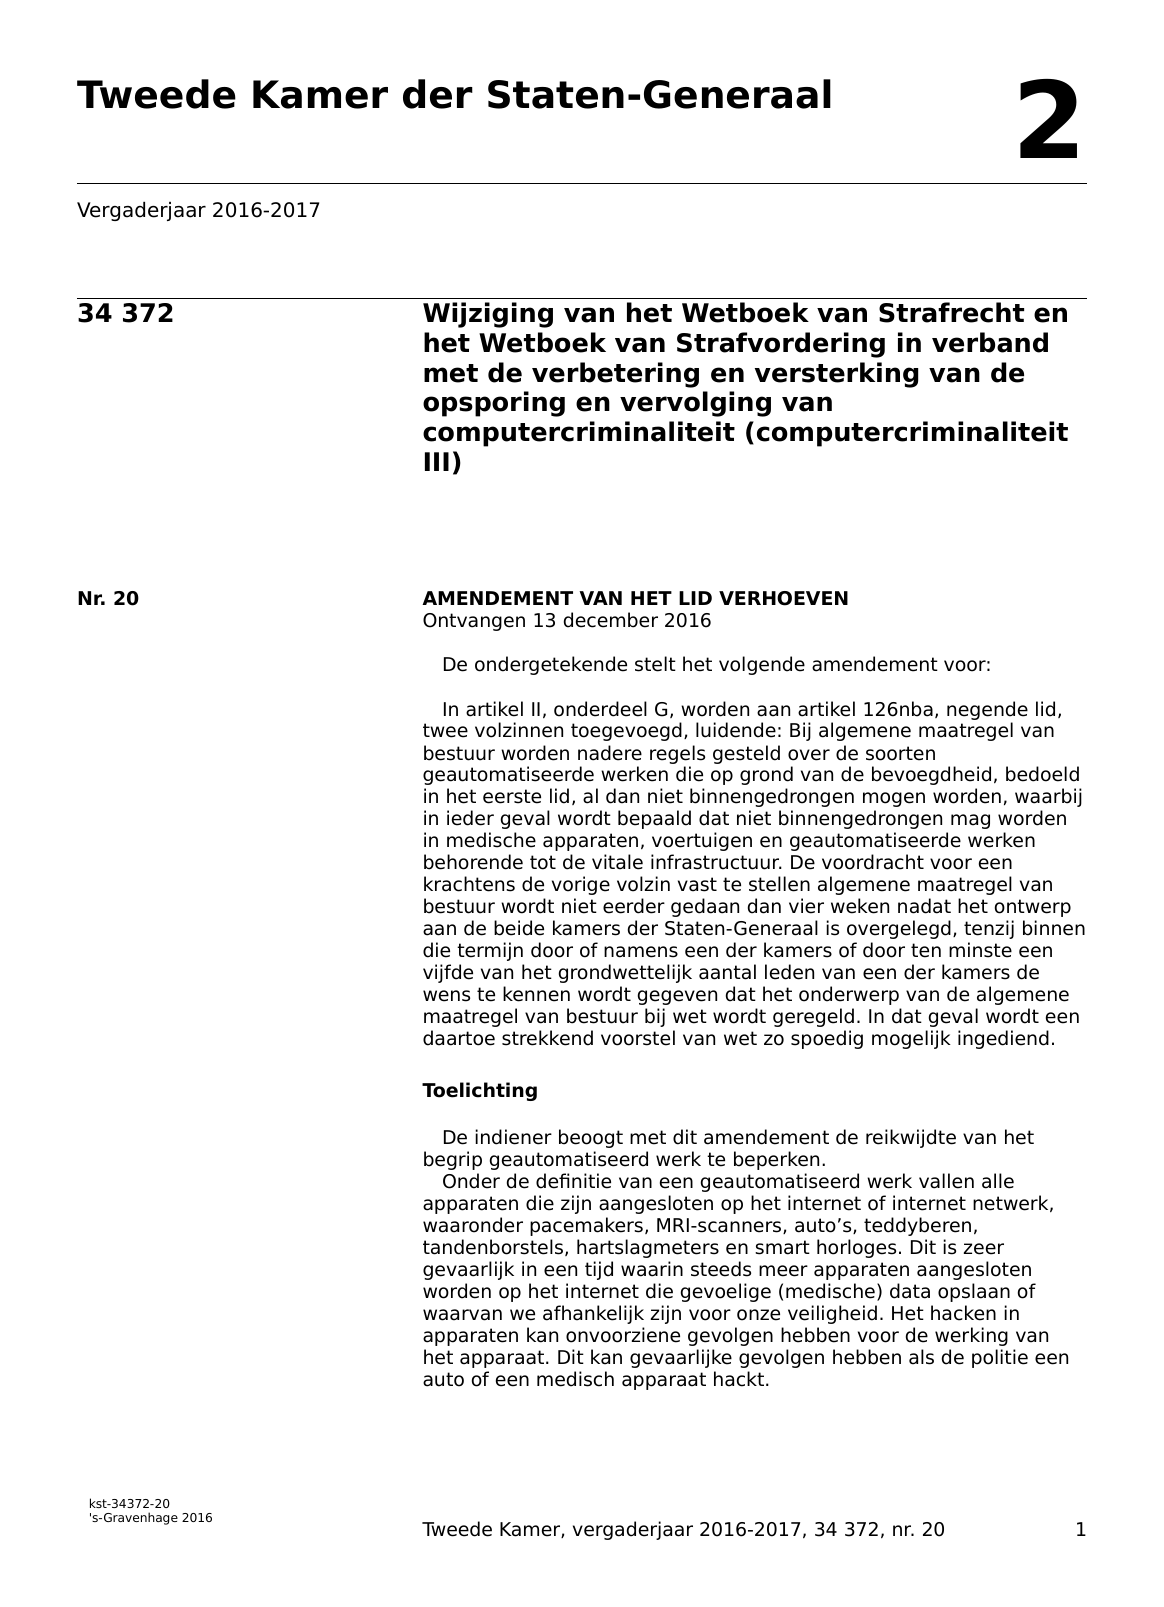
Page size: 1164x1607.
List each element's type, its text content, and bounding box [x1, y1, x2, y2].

text In artikel II, onderdeel G, worden aan artikel 126nba, negende lid, twee volzinnen toegevoegd, luidende: Bij algemene maatregel van bestuur worden nadere regels gesteld over de soorten geautomatiseerde werken die op grond van de bevoegdheid, bedoeld in het eerste lid, al dan niet binnengedrongen mogen worden, waarbij in ieder geval wordt bepaald dat niet binnengedrongen mag worden in medische apparaten, voertuigen en geautomatiseerde werken behorende tot de vitale infrastructuur. De voordracht voor een krachtens de vorige volzin vast te stellen algemene maatregel van bestuur wordt niet eerder gedaan dan vier weken nadat het ontwerp aan de beide kamers der Staten-Generaal is overgelegd, tenzij binnen die termijn door of namens een der kamers of door ten minste een vijfde van het grondwettelijk aantal leden van een der kamers de wens te kennen wordt gegeven dat het onderwerp van de algemene maatregel van bestuur bij wet wordt geregeld. In dat geval wordt een daartoe strekkend voorstel van wet zo spoedig mogelijk ingediend. [422, 698, 1087, 1050]
subtitle Toelichting [422, 1080, 1087, 1102]
text 's-Gravenhage 2016 [88, 1511, 323, 1525]
text De ondergetekende stelt het volgende amendement voor: [422, 654, 1087, 676]
text Ontvangen 13 december 2016 [422, 610, 1087, 632]
text Onder de definitie van een geautomatiseerd werk vallen alle apparaten die zijn aangesloten op het internet of internet netwerk, waaronder pacemakers, MRI-scanners, auto’s, teddyberen, tandenborstels, hartslagmeters en smart horloges. Dit is zeer gevaarlijk in een tijd waarin steeds meer apparaten aangesloten worden op het internet die gevoelige (medische) data opslaan of waarvan we afhankelijk zijn voor onze veiligheid. Het hacken in apparaten kan onvoorziene gevolgen hebben voor de werking van het apparaat. Dit kan gevaarlijke gevolgen hebben als de politie een auto of een medisch apparaat hackt. [422, 1171, 1087, 1391]
subtitle 34 372 Wijziging van het Wetboek van Strafrecht en het Wetboek van Strafvordering in verband met de verbetering en versterking van de opsporing en vervolging van computercriminaliteit (computercriminaliteit III) [77, 299, 1087, 477]
table_header 2 [886, 59, 1087, 183]
text kst-34372-20 [88, 1497, 323, 1511]
table_header Tweede Kamer der Staten-Generaal [77, 59, 886, 183]
table_cell Vergaderjaar 2016-2017 [77, 184, 1087, 298]
subtitle Nr. 20 AMENDEMENT VAN HET LID VERHOEVEN [77, 588, 1087, 610]
text De indiener beoogt met dit amendement de reikwijdte van het begrip geautomatiseerd werk te beperken. [422, 1127, 1087, 1171]
